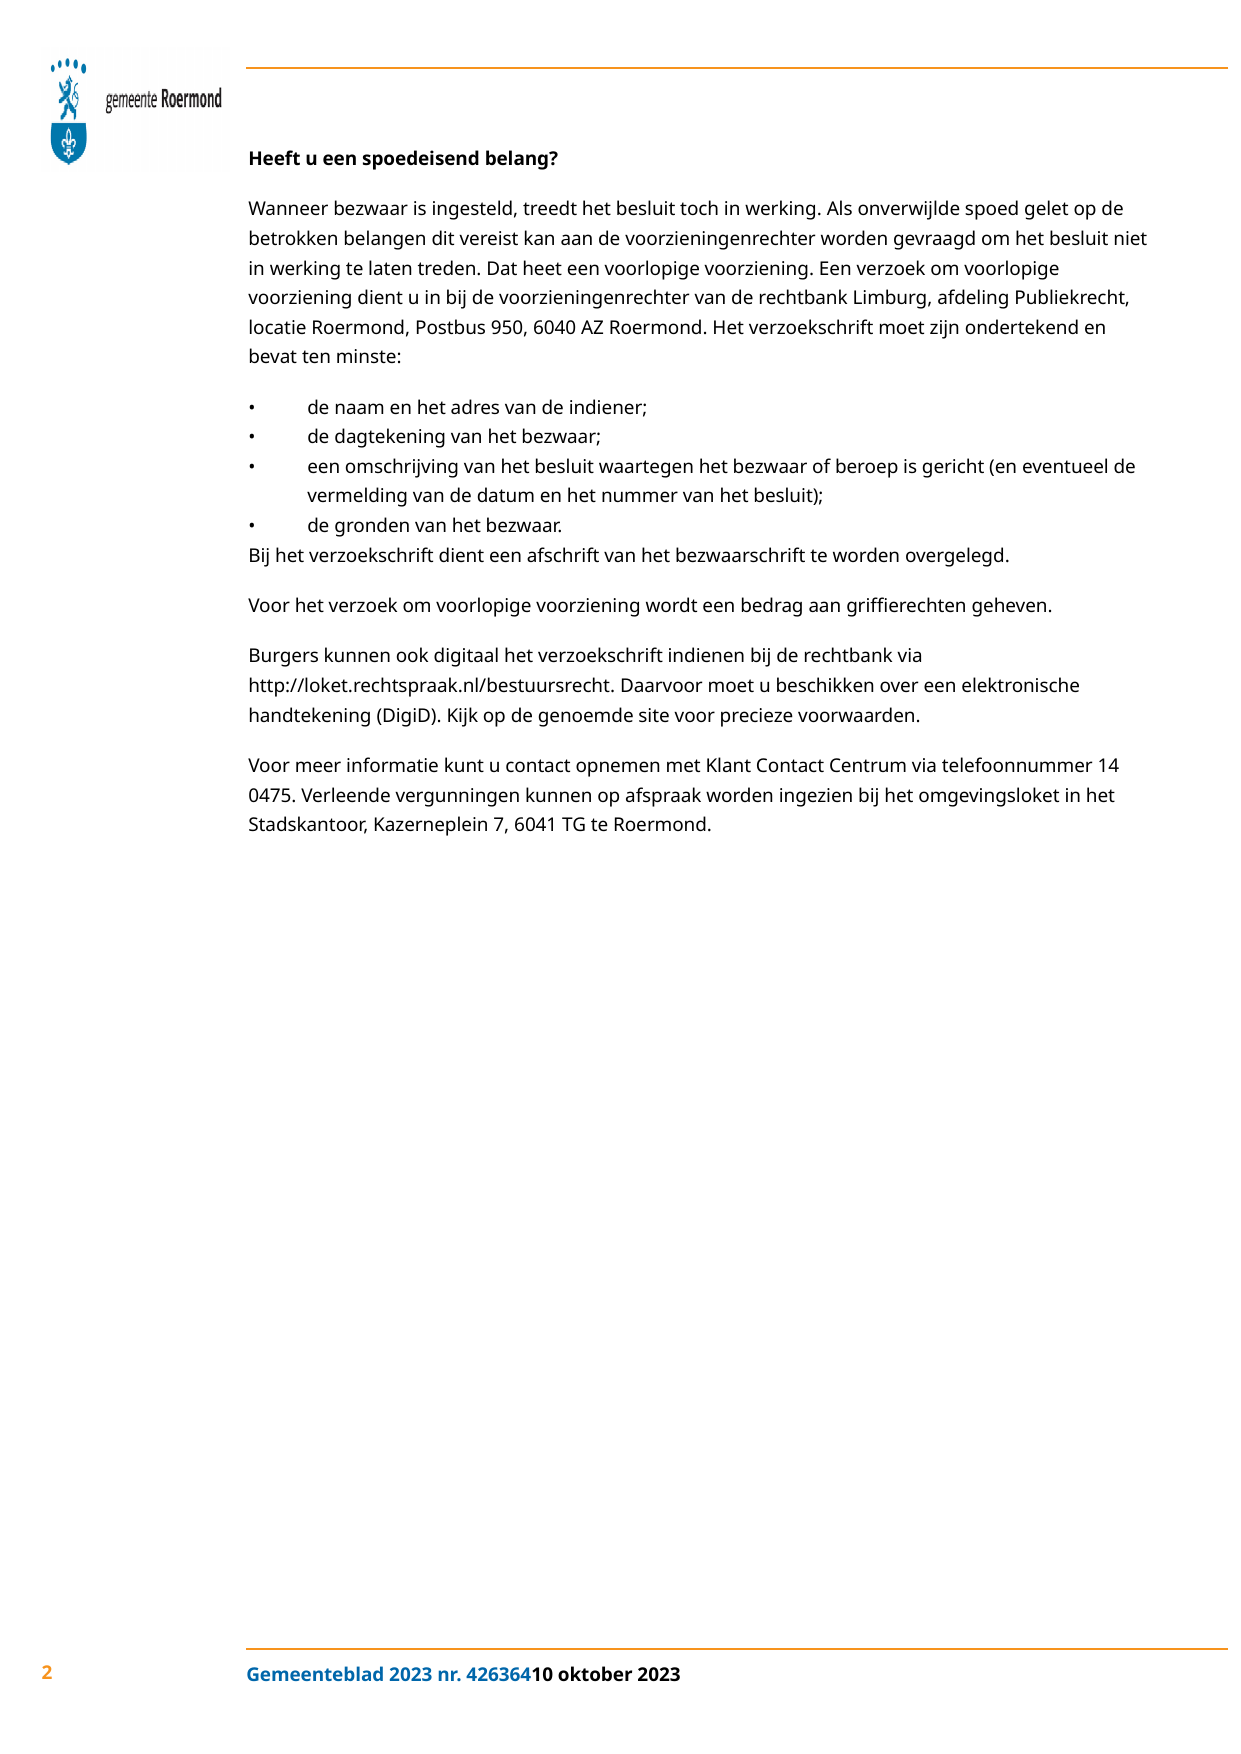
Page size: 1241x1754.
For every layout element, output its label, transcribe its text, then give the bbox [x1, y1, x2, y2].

text Burgers kunnen ook digitaal het verzoekschrift indienen bij de rechtbank via http://loket.rechtspraak.nl/bestuursrecht. Daarvoor moet u beschikken over een elektronische handtekening (DigiD). Kijk op de genoemde site voor precieze voorwaarden. [248, 643, 1152, 728]
list een omschrijving van het besluit waartegen het bezwaar of beroep is gericht (en eventueel de vermelding van de datum en het nummer van het besluit); [248, 453, 1152, 508]
text Wanneer bezwaar is ingesteld, treedt het besluit toch in werking. Als onverwijlde spoed gelet op de betrokken belangen dit vereist kan aan de voorzieningenrechter worden gevraagd om het besluit niet in werking te laten treden. Dat heet een voorlopige voorziening. Een verzoek om voorlopige voorziening dient u in bij de voorzieningenrechter van de rechtbank Limburg, afdeling Publiekrecht, locatie Roermond, Postbus 950, 6040 AZ Roermond. Het verzoekschrift moet zijn ondertekend en bevat ten minste: [248, 196, 1152, 369]
text Voor meer informatie kunt u contact opnemen met Klant Contact Centrum via telefoonnummer 14 0475. Verleende vergunningen kunnen op afspraak worden ingezien bij het omgevingsloket in het Stadskantoor, Kazerneplein 7, 6041 TG te Roermond. [248, 752, 1152, 837]
text Heeft u een spoedeisend belang? [248, 145, 1152, 171]
text Voor het verzoek om voorlopige voorziening wordt een bedrag aan griffierechten geheven. [248, 592, 1152, 618]
list de dagtekening van het bezwaar; [248, 423, 1152, 449]
text Bij het verzoekschrift dient een afschrift van het bezwaarschrift te worden overgelegd. [248, 542, 1152, 568]
picture [41, 47, 231, 172]
list de gronden van het bezwaar. [248, 512, 1152, 538]
list de naam en het adres van de indiener; [248, 394, 1152, 420]
